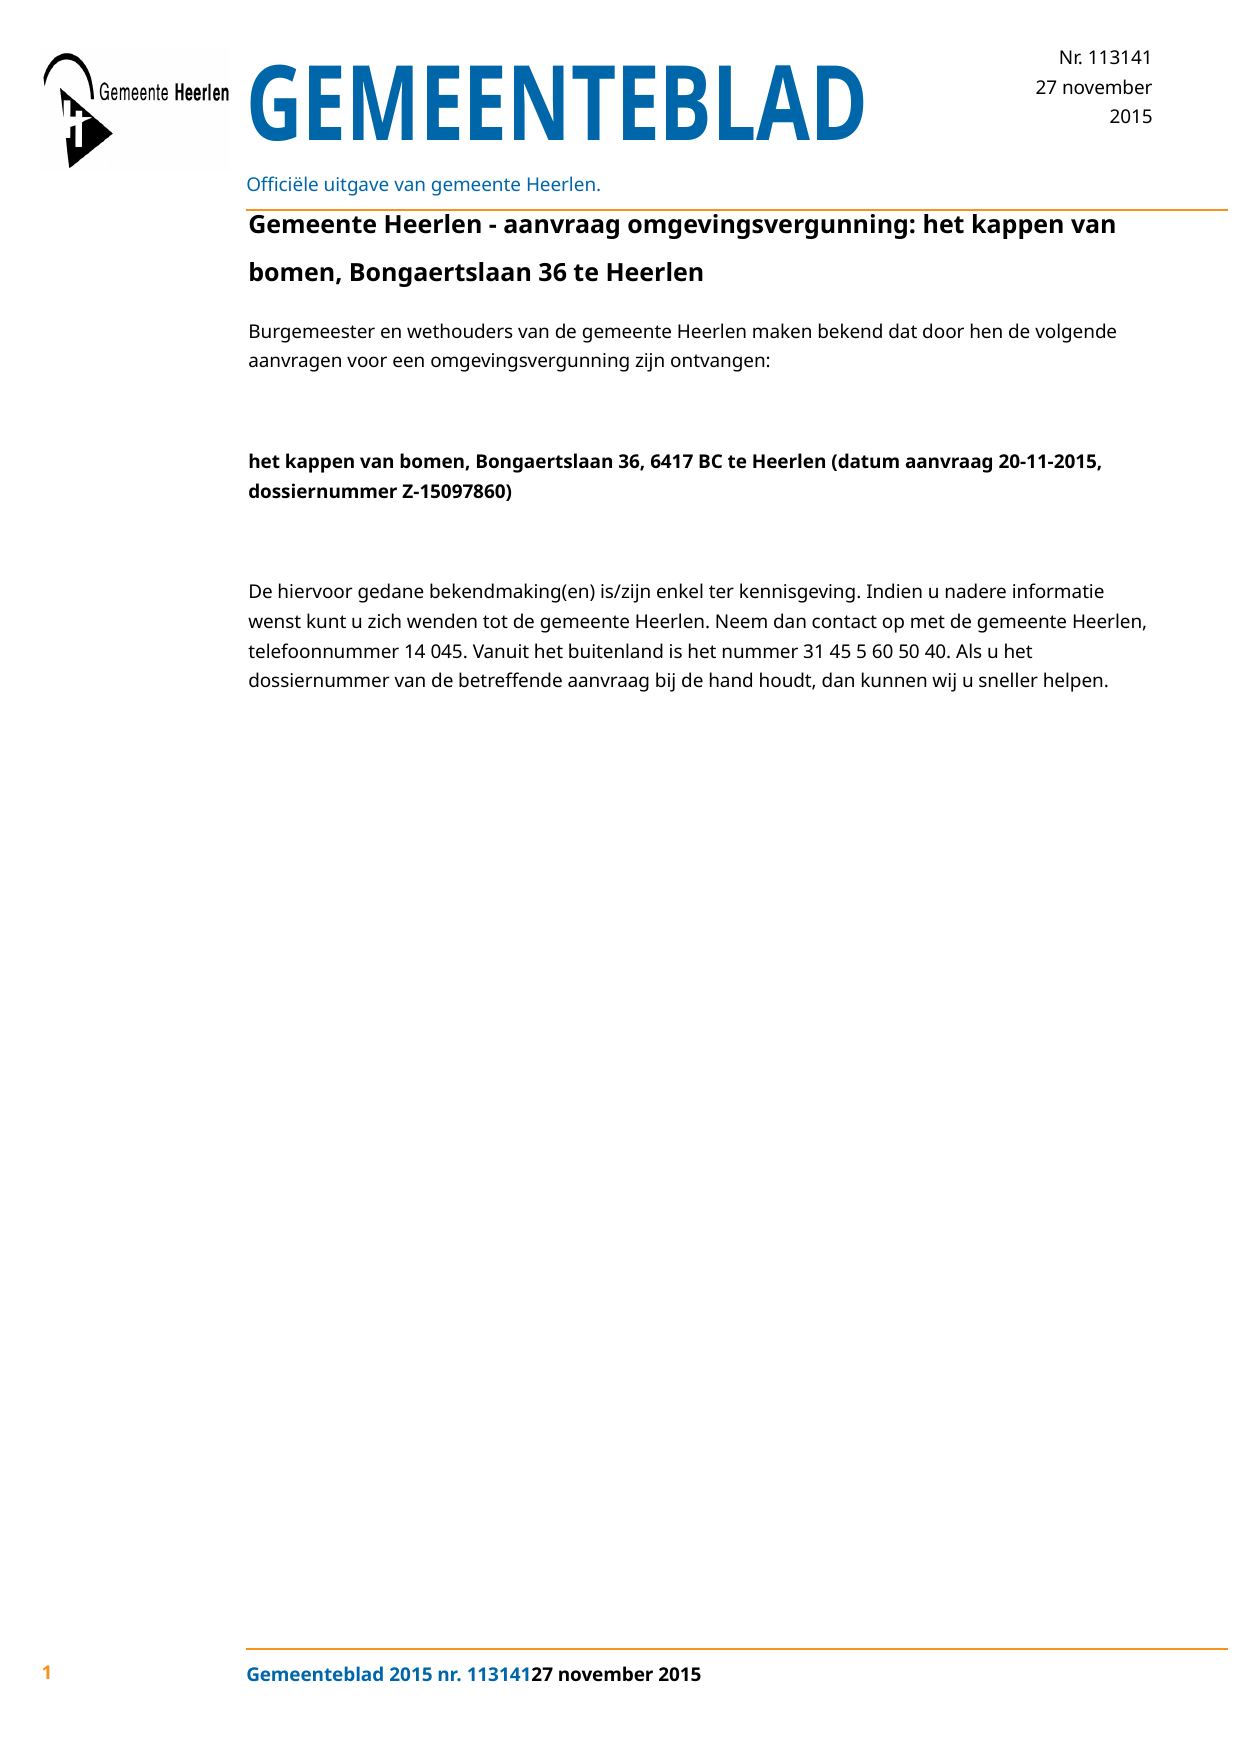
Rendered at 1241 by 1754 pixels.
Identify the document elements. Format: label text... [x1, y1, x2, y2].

text Burgemeester en wethouders van de gemeente Heerlen maken bekend dat door hen de volgende aanvragen voor een omgevingsvergunning zijn ontvangen: [248, 318, 1152, 373]
text De hiervoor gedane bekendmaking(en) is/zijn enkel ter kennisgeving. Indien u nadere informatie wenst kunt u zich wenden tot de gemeente Heerlen. Neem dan contact op met de gemeente Heerlen, telefoonnummer 14 045. Vanuit het buitenland is het nummer 31 45 5 60 50 40. Als u het dossiernummer van de betreffende aanvraag bij de hand houdt, dan kunnen wij u sneller helpen. [248, 579, 1152, 693]
picture [41, 47, 231, 172]
text het kappen van bomen, Bongaertslaan 36, 6417 BC te Heerlen (datum aanvraag 20-11-2015, dossiernummer Z-15097860) [248, 448, 1152, 504]
text Gemeente Heerlen - aanvraag omgevingsvergunning: het kappen van bomen, Bongaertslaan 36 te Heerlen [248, 211, 1152, 288]
